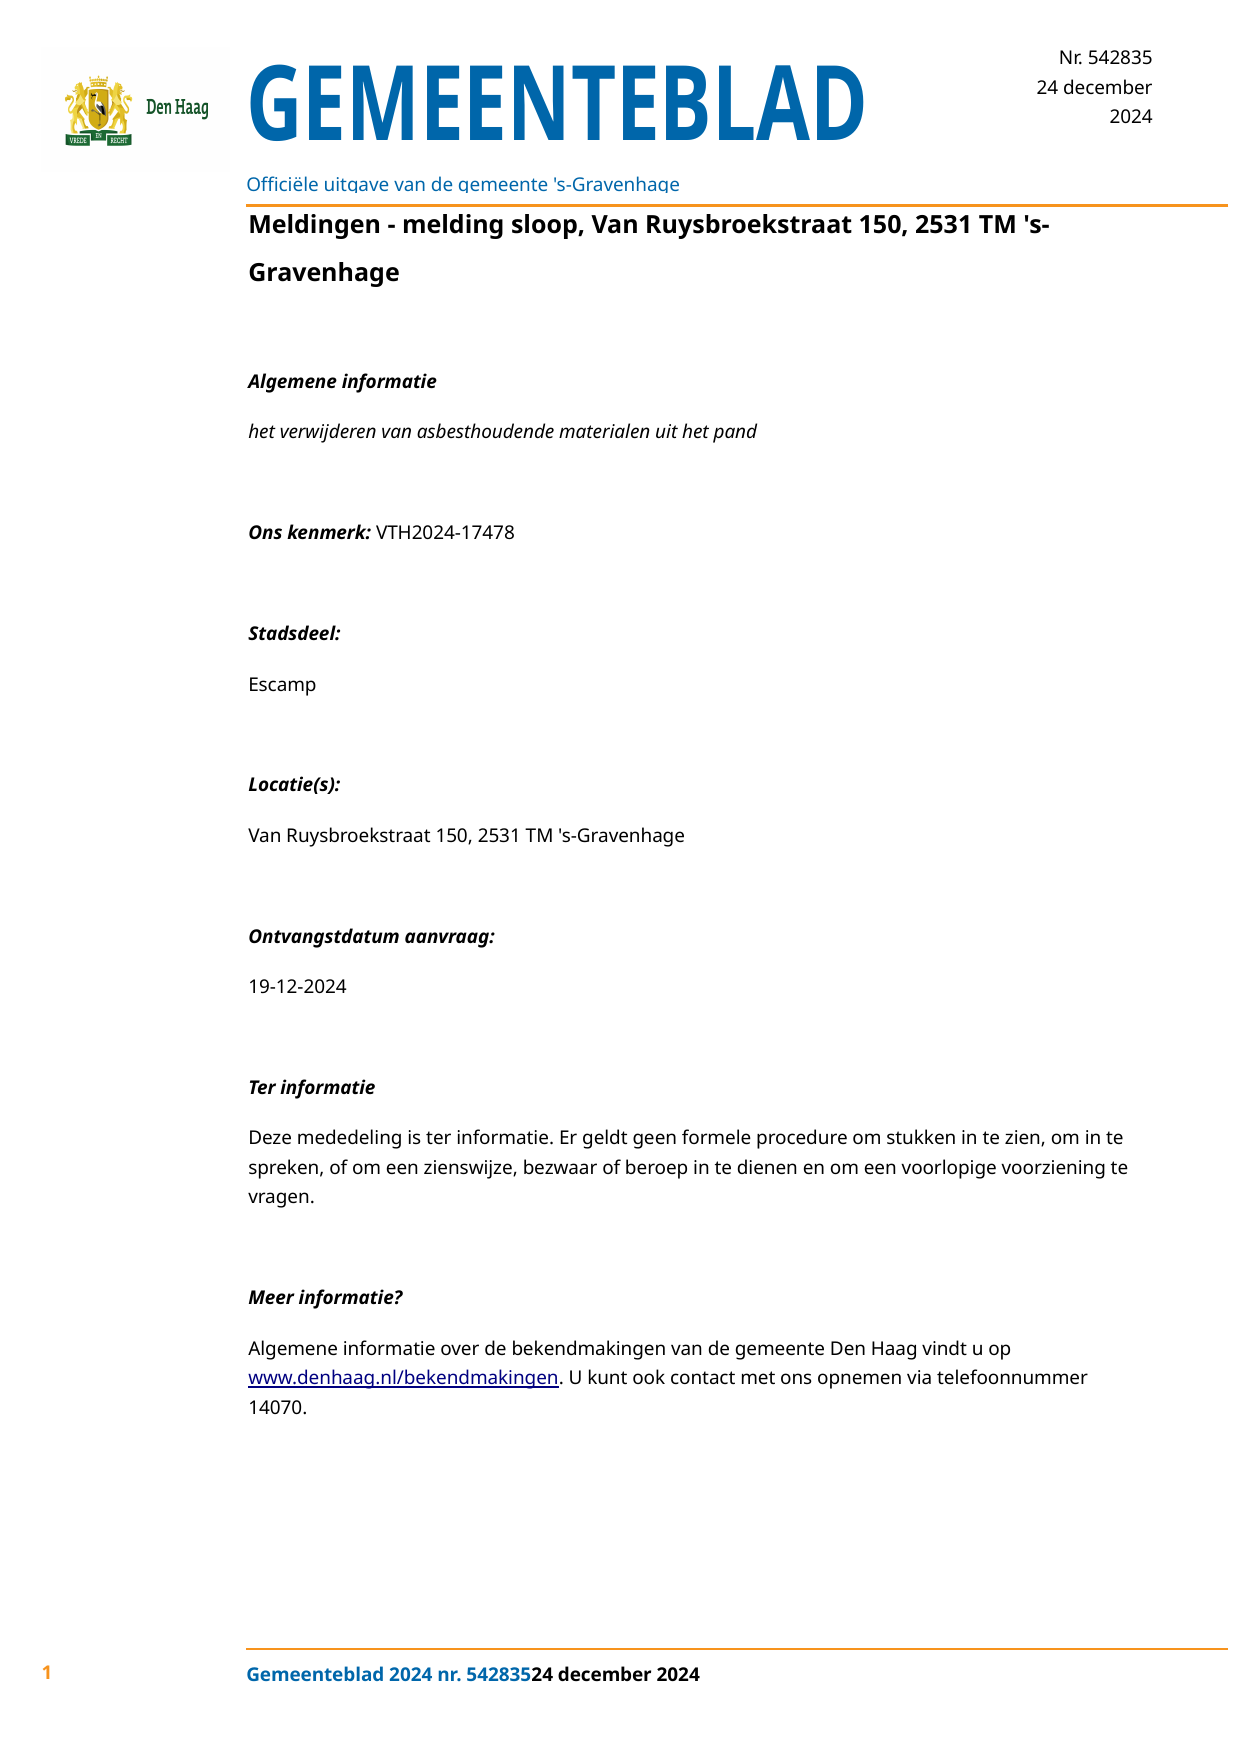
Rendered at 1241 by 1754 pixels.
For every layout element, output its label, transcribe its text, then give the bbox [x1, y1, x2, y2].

text Escamp [248, 671, 1152, 697]
picture [41, 47, 231, 172]
text Locatie(s): [248, 772, 1152, 797]
text Algemene informatie over de bekendmakingen van de gemeente Den Haag vindt u op www.denhaag.nl/bekendmakingen. U kunt ook contact met ons opnemen via telefoonnummer 14070. [248, 1335, 1152, 1420]
text Ontvangstdatum aanvraag: [248, 923, 1152, 949]
text Deze mededeling is ter informatie. Er geldt geen formele procedure om stukken in te zien, om in te spreken, of om een zienswijze, bezwaar of beroep in te dienen en om een voorlopige voorziening te vragen. [248, 1124, 1152, 1209]
text Algemene informatie [248, 368, 1152, 394]
text Van Ruysbroekstraat 150, 2531 TM 's-Gravenhage [248, 822, 1152, 848]
text Stadsdeel: [248, 620, 1152, 646]
text Ter informatie [248, 1074, 1152, 1100]
text Ons kenmerk: VTH2024-17478 [248, 519, 1152, 545]
text Meer informatie? [248, 1284, 1152, 1310]
text het verwijderen van asbesthoudende materialen uit het pand [248, 419, 1152, 444]
text Meldingen - melding sloop, Van Ruysbroekstraat 150, 2531 TM 's-Gravenhage [248, 207, 1152, 288]
text 19-12-2024 [248, 973, 1152, 999]
